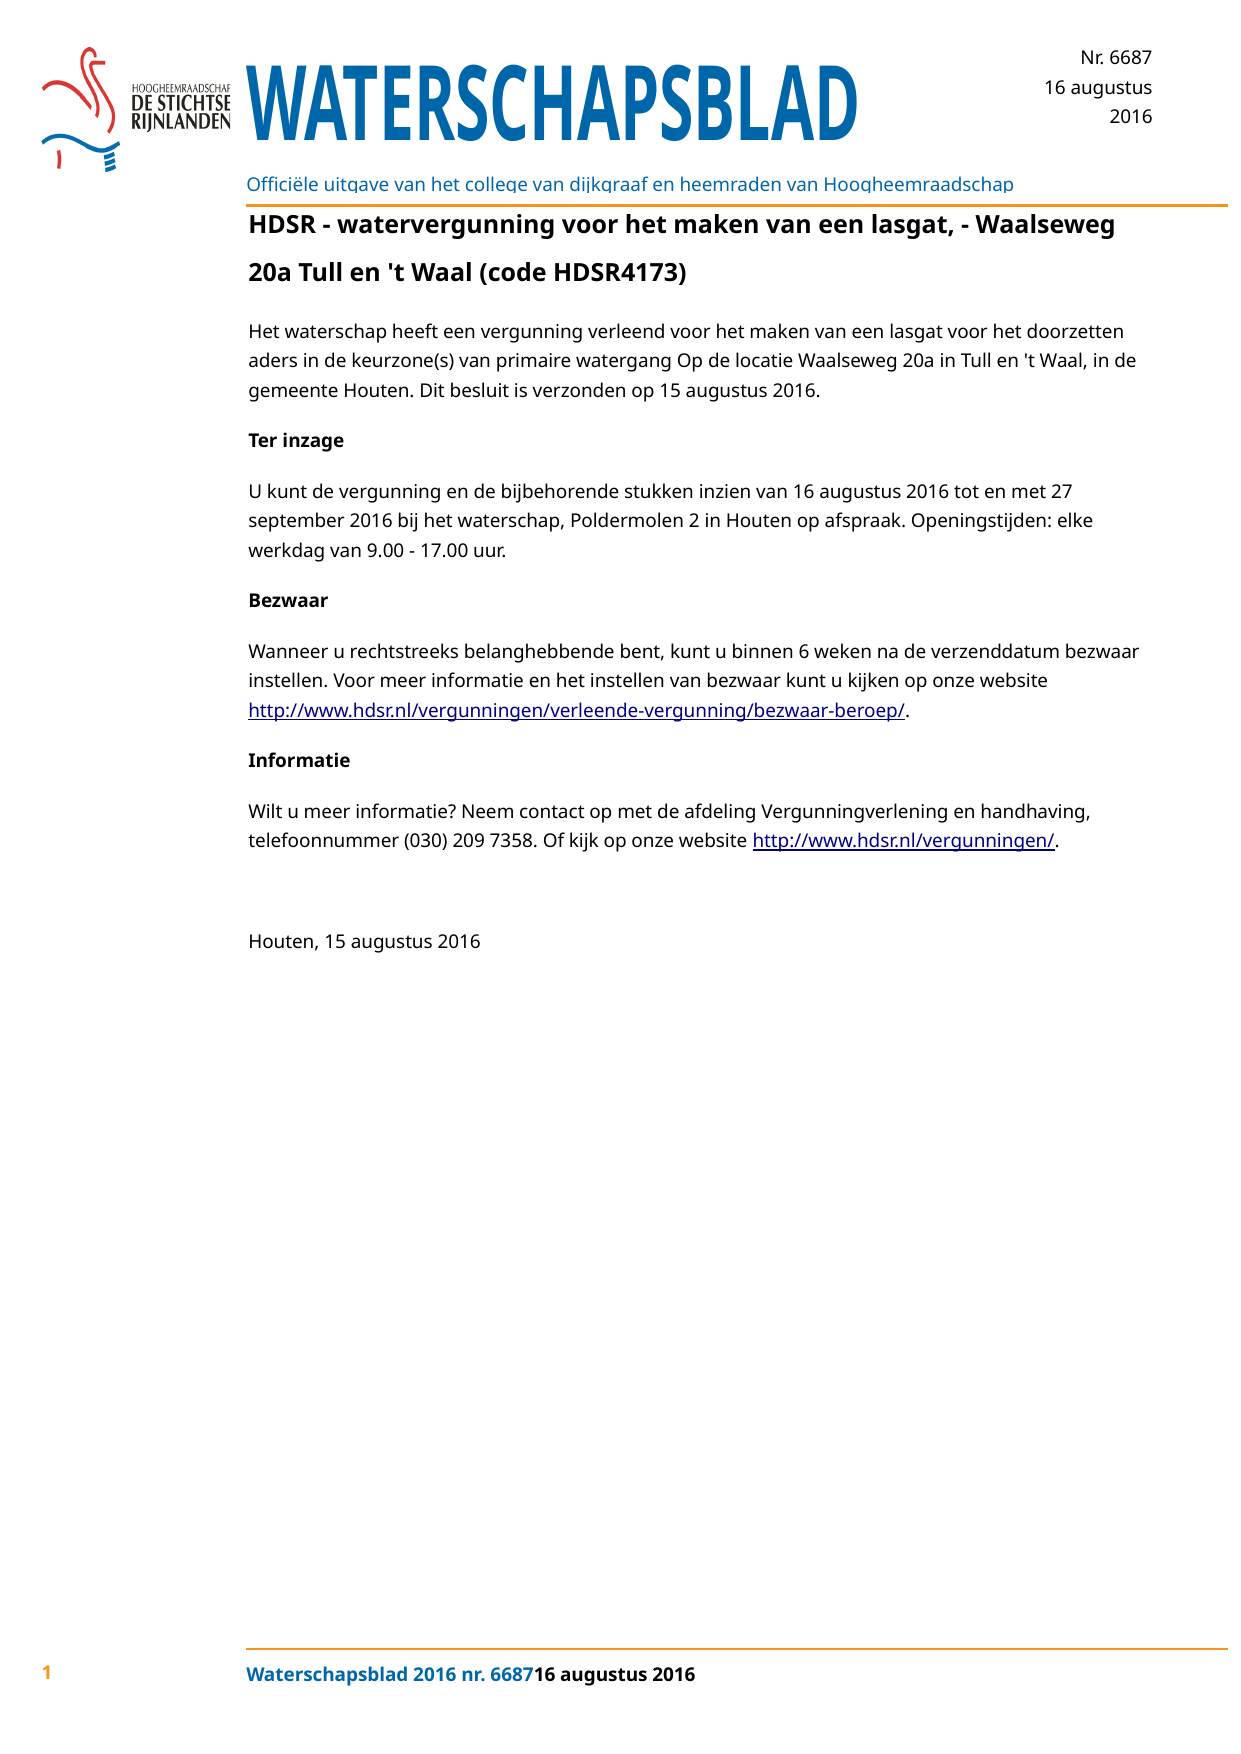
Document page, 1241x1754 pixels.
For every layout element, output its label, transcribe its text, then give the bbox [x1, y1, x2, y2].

picture [41, 47, 231, 172]
text HDSR - watervergunning voor het maken van een lasgat, - Waalseweg 20a Tull en 't Waal (code HDSR4173) [248, 207, 1152, 288]
text Het waterschap heeft een vergunning verleend voor het maken van een lasgat voor het doorzetten aders in de keurzone(s) van primaire watergang Op de locatie Waalseweg 20a in Tull en 't Waal, in de gemeente Houten. Dit besluit is verzonden op 15 augustus 2016. [248, 318, 1152, 403]
text Ter inzage [248, 427, 1152, 453]
text Houten, 15 augustus 2016 [248, 928, 1152, 954]
text Bezwaar [248, 587, 1152, 613]
text Informatie [248, 747, 1152, 773]
text Wanneer u rechtstreeks belanghebbende bent, kunt u binnen 6 weken na de verzenddatum bezwaar instellen. Voor meer informatie en het instellen van bezwaar kunt u kijken op onze website http://www.hdsr.nl/vergunningen/verleende-vergunning/bezwaar-beroep/. [248, 638, 1152, 723]
text Wilt u meer informatie? Neem contact op met de afdeling Vergunningverlening en handhaving, telefoonnummer (030) 209 7358. Of kijk op onze website http://www.hdsr.nl/vergunningen/. [248, 798, 1152, 853]
text U kunt de vergunning en de bijbehorende stukken inzien van 16 augustus 2016 tot en met 27 september 2016 bij het waterschap, Poldermolen 2 in Houten op afspraak. Openingstijden: elke werkdag van 9.00 - 17.00 uur. [248, 478, 1152, 563]
